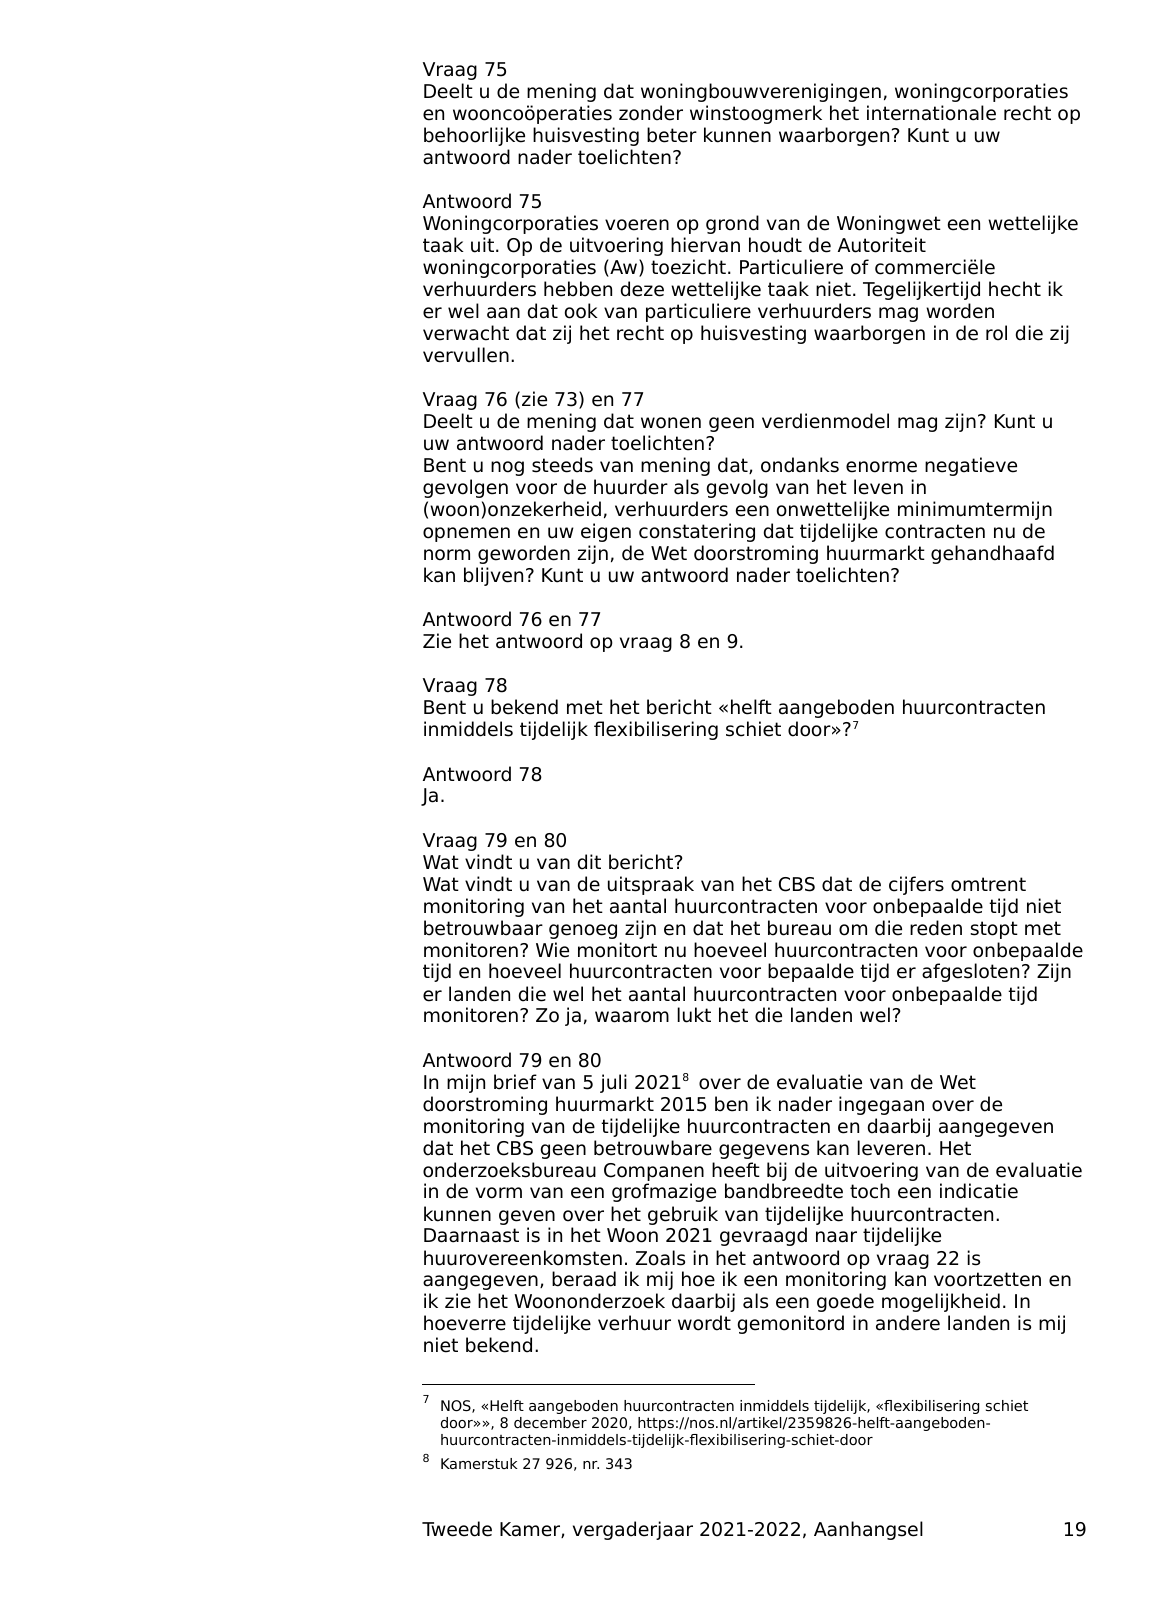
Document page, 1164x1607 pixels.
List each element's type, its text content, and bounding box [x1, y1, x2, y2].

text Vraag 75 [422, 59, 1087, 81]
text NOS, «Helft aangeboden huurcontracten inmiddels tijdelijk, «flexibilisering schiet door»», 8 december 2020, https://nos.nl/artikel/2359826-helft-aangeboden-huurcontracten-inmiddels-tijdelijk-flexibilisering-schiet-door [422, 1393, 1087, 1449]
text In mijn brief van 5 juli 2021 over de evaluatie van de Wet doorstroming huurmarkt 2015 ben ik nader ingegaan over de monitoring van de tijdelijke huurcontracten en daarbij aangegeven dat het CBS geen betrouwbare gegevens kan leveren. Het onderzoeksbureau Companen heeft bij de uitvoering van de evaluatie in de vorm van een grofmazige bandbreedte toch een indicatie kunnen geven over het gebruik van tijdelijke huurcontracten. Daarnaast is in het Woon 2021 gevraagd naar tijdelijke huurovereenkomsten. Zoals in het antwoord op vraag 22 is aangegeven, beraad ik mij hoe ik een monitoring kan voortzetten en ik zie het Woononderzoek daarbij als een goede mogelijkheid. In hoeverre tijdelijke verhuur wordt gemonitord in andere landen is mij niet bekend. [422, 1072, 1087, 1357]
text Antwoord 78 [422, 763, 1087, 785]
text Woningcorporaties voeren op grond van de Woningwet een wettelijke taak uit. Op de uitvoering hiervan houdt de Autoriteit woningcorporaties (Aw) toezicht. Particuliere of commerciële verhuurders hebben deze wettelijke taak niet. Tegelijkertijd hecht ik er wel aan dat ook van particuliere verhuurders mag worden verwacht dat zij het recht op huisvesting waarborgen in de rol die zij vervullen. [422, 213, 1087, 367]
text Deelt u de mening dat wonen geen verdienmodel mag zijn? Kunt u uw antwoord nader toelichten? [422, 411, 1087, 455]
text Vraag 79 en 80 [422, 829, 1087, 852]
text Zie het antwoord op vraag 8 en 9. [422, 631, 1087, 653]
text Vraag 78 [422, 675, 1087, 697]
text Bent u nog steeds van mening dat, ondanks enorme negatieve gevolgen voor de huurder als gevolg van het leven in (woon)onzekerheid, verhuurders een onwettelijke minimumtermijn opnemen en uw eigen constatering dat tijdelijke contracten nu de norm geworden zijn, de Wet doorstroming huurmarkt gehandhaafd kan blijven? Kunt u uw antwoord nader toelichten? [422, 455, 1087, 587]
text Antwoord 76 en 77 [422, 609, 1087, 631]
text Vraag 76 (zie 73) en 77 [422, 389, 1087, 411]
text Wat vindt u van de uitspraak van het CBS dat de cijfers omtrent monitoring van het aantal huurcontracten voor onbepaalde tijd niet betrouwbaar genoeg zijn en dat het bureau om die reden stopt met monitoren? Wie monitort nu hoeveel huurcontracten voor onbepaalde tijd en hoeveel huurcontracten voor bepaalde tijd er afgesloten? Zijn er landen die wel het aantal huurcontracten voor onbepaalde tijd monitoren? Zo ja, waarom lukt het die landen wel? [422, 873, 1087, 1027]
text Deelt u de mening dat woningbouwverenigingen, woningcorporaties en wooncoöperaties zonder winstoogmerk het internationale recht op behoorlijke huisvesting beter kunnen waarborgen? Kunt u uw antwoord nader toelichten? [422, 81, 1087, 169]
text Antwoord 75 [422, 191, 1087, 213]
text Ja. [422, 785, 1087, 807]
text Bent u bekend met het bericht «helft aangeboden huurcontracten inmiddels tijdelijk flexibilisering schiet door»? [422, 697, 1087, 741]
text Antwoord 79 en 80 [422, 1049, 1087, 1072]
text Kamerstuk 27 926, nr. 343 [422, 1452, 1087, 1474]
text Wat vindt u van dit bericht? [422, 852, 1087, 873]
